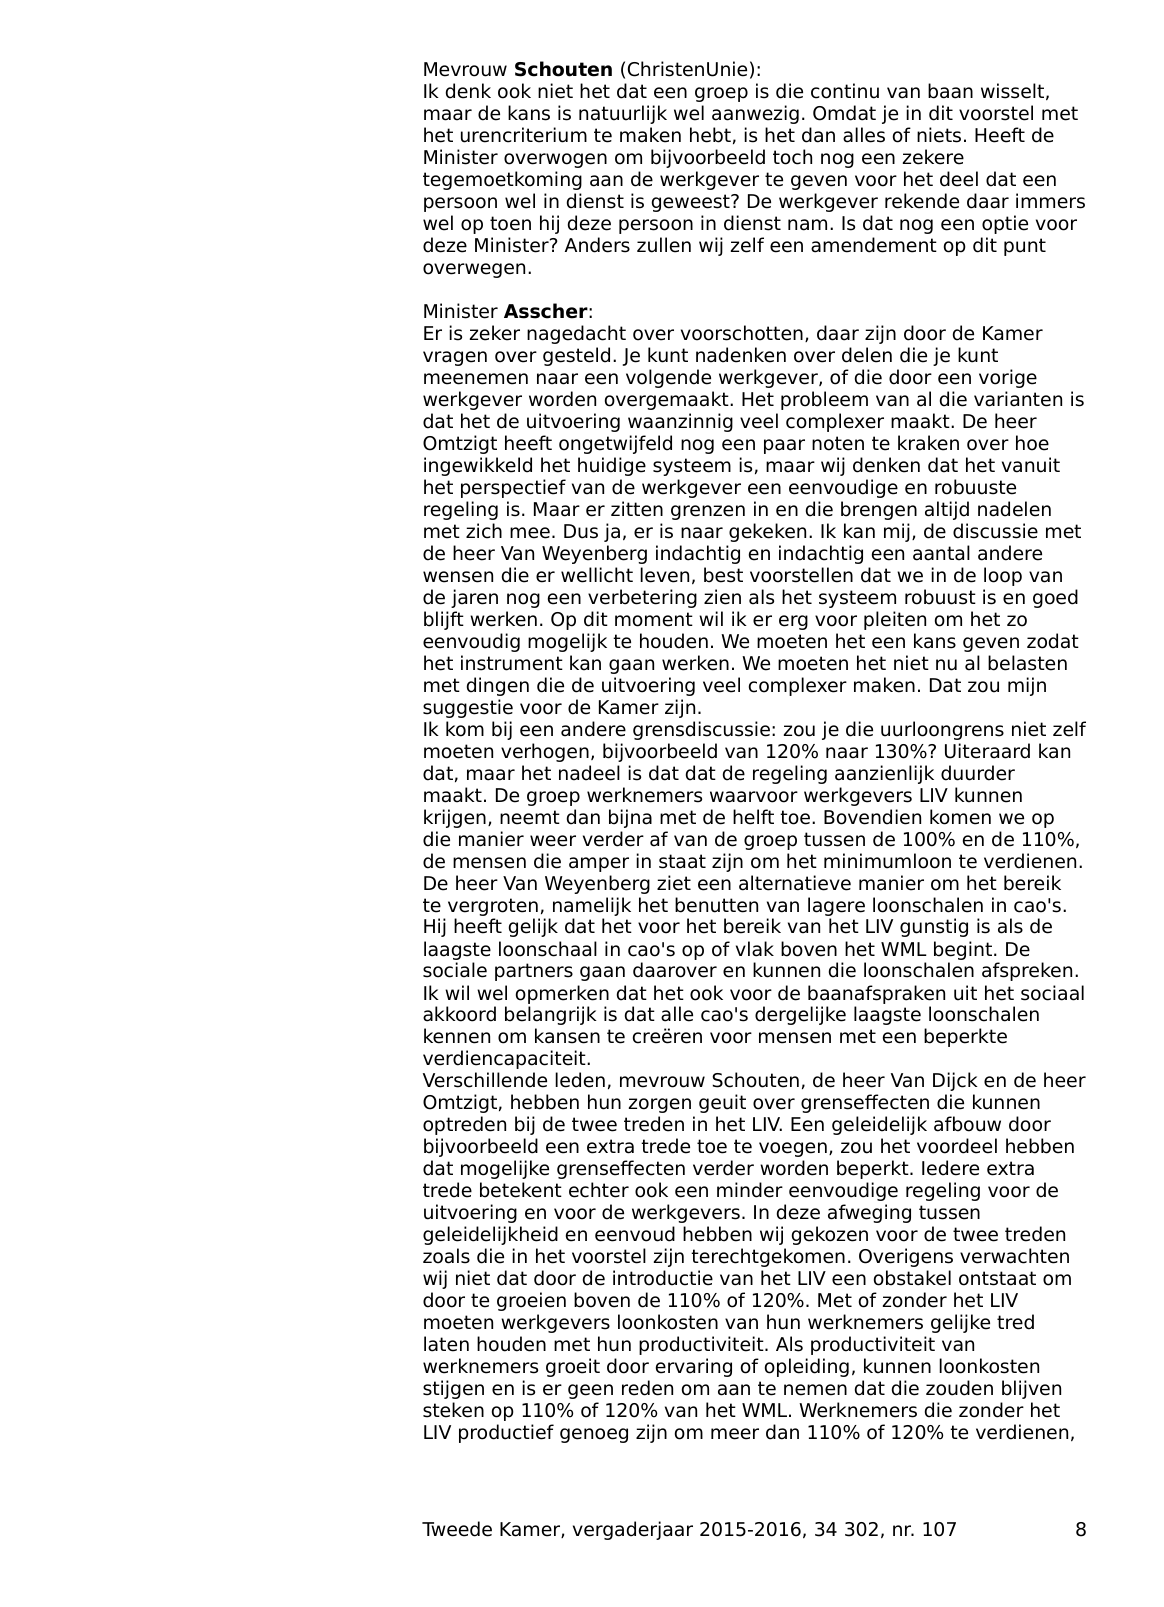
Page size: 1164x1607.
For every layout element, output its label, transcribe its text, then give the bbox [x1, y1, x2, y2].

text Er is zeker nagedacht over voorschotten, daar zijn door de Kamer vragen over gesteld. Je kunt nadenken over delen die je kunt meenemen naar een volgende werkgever, of die door een vorige werkgever worden overgemaakt. Het probleem van al die varianten is dat het de uitvoering waanzinnig veel complexer maakt. De heer Omtzigt heeft ongetwijfeld nog een paar noten te kraken over hoe ingewikkeld het huidige systeem is, maar wij denken dat het vanuit het perspectief van de werkgever een eenvoudige en robuuste regeling is. Maar er zitten grenzen in en die brengen altijd nadelen met zich mee. Dus ja, er is naar gekeken. Ik kan mij, de discussie met de heer Van Weyenberg indachtig en indachtig een aantal andere wensen die er wellicht leven, best voorstellen dat we in de loop van de jaren nog een verbetering zien als het systeem robuust is en goed blijft werken. Op dit moment wil ik er erg voor pleiten om het zo eenvoudig mogelijk te houden. We moeten het een kans geven zodat het instrument kan gaan werken. We moeten het niet nu al belasten met dingen die de uitvoering veel complexer maken. Dat zou mijn suggestie voor de Kamer zijn. [422, 323, 1087, 719]
text Verschillende leden, mevrouw Schouten, de heer Van Dijck en de heer Omtzigt, hebben hun zorgen geuit over grenseffecten die kunnen optreden bij de twee treden in het LIV. Een geleidelijk afbouw door bijvoorbeeld een extra trede toe te voegen, zou het voordeel hebben dat mogelijke grenseffecten verder worden beperkt. Iedere extra trede betekent echter ook een minder eenvoudige regeling voor de uitvoering en voor de werkgevers. In deze afweging tussen geleidelijkheid en eenvoud hebben wij gekozen voor de twee treden zoals die in het voorstel zijn terechtgekomen. Overigens verwachten wij niet dat door de introductie van het LIV een obstakel ontstaat om door te groeien boven de 110% of 120%. Met of zonder het LIV moeten werkgevers loonkosten van hun werknemers gelijke tred laten houden met hun productiviteit. Als productiviteit van werknemers groeit door ervaring of opleiding, kunnen loonkosten stijgen en is er geen reden om aan te nemen dat die zouden blijven steken op 110% of 120% van het WML. Werknemers die zonder het LIV productief genoeg zijn om meer dan 110% of 120% te verdienen, [422, 1070, 1087, 1444]
text Mevrouw Schouten (ChristenUnie): [422, 59, 1087, 81]
text Ik denk ook niet het dat een groep is die continu van baan wisselt, maar de kans is natuurlijk wel aanwezig. Omdat je in dit voorstel met het urencriterium te maken hebt, is het dan alles of niets. Heeft de Minister overwogen om bijvoorbeeld toch nog een zekere tegemoetkoming aan de werkgever te geven voor het deel dat een persoon wel in dienst is geweest? De werkgever rekende daar immers wel op toen hij deze persoon in dienst nam. Is dat nog een optie voor deze Minister? Anders zullen wij zelf een amendement op dit punt overwegen. [422, 81, 1087, 279]
text Minister Asscher: [422, 301, 1087, 323]
text Ik kom bij een andere grensdiscussie: zou je die uurloongrens niet zelf moeten verhogen, bijvoorbeeld van 120% naar 130%? Uiteraard kan dat, maar het nadeel is dat dat de regeling aanzienlijk duurder maakt. De groep werknemers waarvoor werkgevers LIV kunnen krijgen, neemt dan bijna met de helft toe. Bovendien komen we op die manier weer verder af van de groep tussen de 100% en de 110%, de mensen die amper in staat zijn om het minimumloon te verdienen. De heer Van Weyenberg ziet een alternatieve manier om het bereik te vergroten, namelijk het benutten van lagere loonschalen in cao's. Hij heeft gelijk dat het voor het bereik van het LIV gunstig is als de laagste loonschaal in cao's op of vlak boven het WML begint. De sociale partners gaan daarover en kunnen die loonschalen afspreken. Ik wil wel opmerken dat het ook voor de baanafspraken uit het sociaal akkoord belangrijk is dat alle cao's dergelijke laagste loonschalen kennen om kansen te creëren voor mensen met een beperkte verdiencapaciteit. [422, 719, 1087, 1070]
